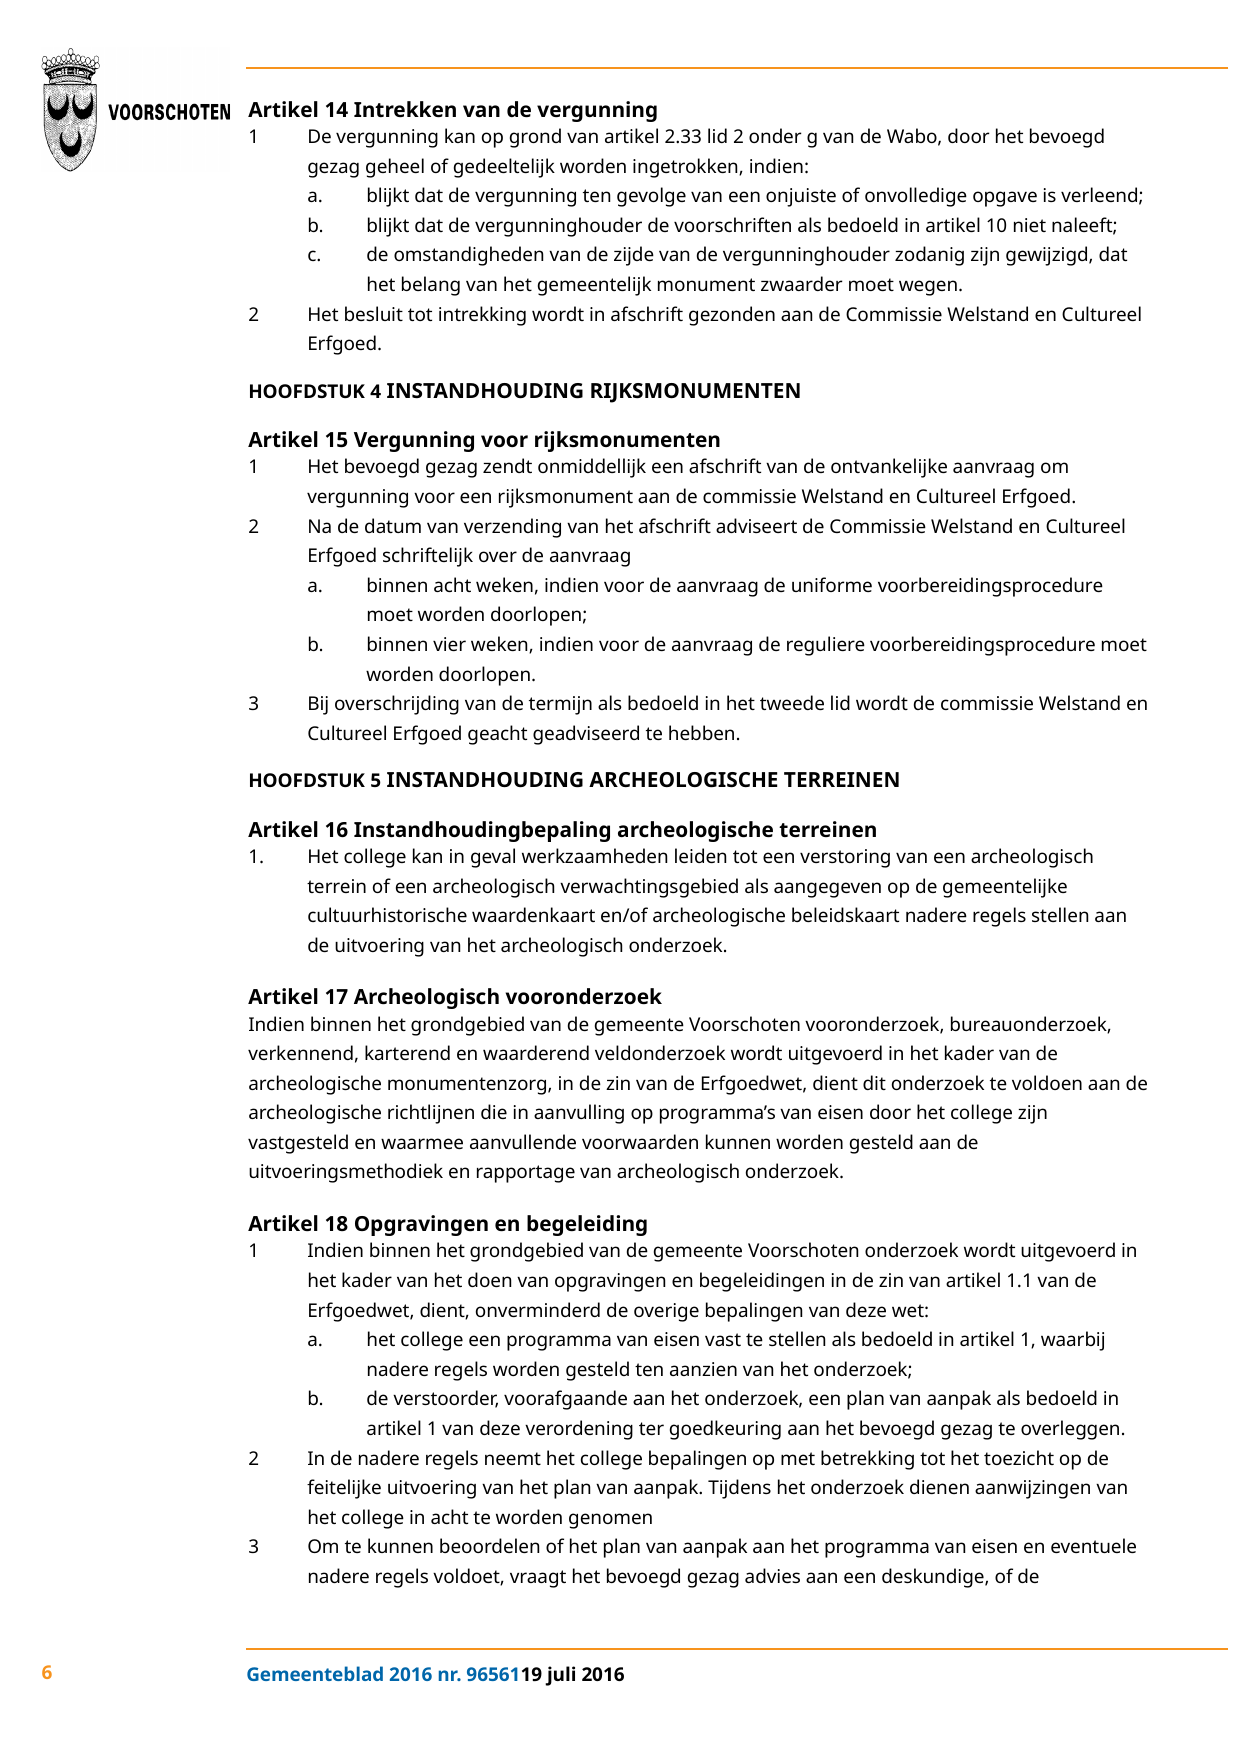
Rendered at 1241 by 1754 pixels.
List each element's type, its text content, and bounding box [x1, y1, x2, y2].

text Artikel 15 Vergunning voor rijksmonumenten [248, 425, 1152, 454]
text HOOFDSTUK 5 INSTANDHOUDING ARCHEOLOGISCHE TERREINEN [248, 766, 1152, 794]
list Na de datum van verzending van het afschrift adviseert de Commissie Welstand en Cultureel Erfgoed schriftelijk over de aanvraag [248, 513, 1152, 568]
list binnen acht weken, indien voor de aanvraag de uniforme voorbereidingsprocedure moet worden doorlopen; [307, 572, 1152, 627]
list Het college kan in geval werkzaamheden leiden tot een verstoring van een archeologisch terrein of een archeologisch verwachtingsgebied als aangegeven op de gemeentelijke cultuurhistorische waardenkaart en/of archeologische beleidskaart nadere regels stellen aan de uitvoering van het archeologisch onderzoek. [248, 843, 1152, 958]
list binnen vier weken, indien voor de aanvraag de reguliere voorbereidingsprocedure moet worden doorlopen. [307, 631, 1152, 686]
list Bij overschrijding van de termijn als bedoeld in het tweede lid wordt de commissie Welstand en Cultureel Erfgoed geacht geadviseerd te hebben. [248, 690, 1152, 746]
text Artikel 18 Opgravingen en begeleiding [248, 1209, 1152, 1238]
list blijkt dat de vergunning ten gevolge van een onjuiste of onvolledige opgave is verleend; [307, 182, 1152, 208]
list blijkt dat de vergunninghouder de voorschriften als bedoeld in artikel 10 niet naleeft; [307, 212, 1152, 238]
list Het besluit tot intrekking wordt in afschrift gezonden aan de Commissie Welstand en Cultureel Erfgoed. [248, 301, 1152, 356]
list De vergunning kan op grond van artikel 2.33 lid 2 onder g van de Wabo, door het bevoegd gezag geheel of gedeeltelijk worden ingetrokken, indien: [248, 123, 1152, 178]
list In de nadere regels neemt het college bepalingen op met betrekking tot het toezicht op de feitelijke uitvoering van het plan van aanpak. Tijdens het onderzoek dienen aanwijzingen van het college in acht te worden genomen [248, 1445, 1152, 1529]
text HOOFDSTUK 4 INSTANDHOUDING RIJKSMONUMENTEN [248, 376, 1152, 404]
list Indien binnen het grondgebied van de gemeente Voorschoten onderzoek wordt uitgevoerd in het kader van het doen van opgravingen en begeleidingen in de zin van artikel 1.1 van de Erfgoedwet, dient, onverminderd de overige bepalingen van deze wet: [248, 1238, 1152, 1322]
text Artikel 14 Intrekken van de vergunning [248, 95, 1152, 123]
text Artikel 16 Instandhoudingbepaling archeologische terreinen [248, 815, 1152, 843]
list de omstandigheden van de zijde van de vergunninghouder zodanig zijn gewijzigd, dat het belang van het gemeentelijk monument zwaarder moet wegen. [307, 242, 1152, 297]
list Om te kunnen beoordelen of het plan van aanpak aan het programma van eisen en eventuele nadere regels voldoet, vraagt het bevoegd gezag advies aan een deskundige, of de [248, 1533, 1152, 1589]
list Het bevoegd gezag zendt onmiddellijk een afschrift van de ontvankelijke aanvraag om vergunning voor een rijksmonument aan de commissie Welstand en Cultureel Erfgoed. [248, 454, 1152, 509]
text Artikel 17 Archeologisch vooronderzoek [248, 982, 1152, 1011]
list het college een programma van eisen vast te stellen als bedoeld in artikel 1, waarbij nadere regels worden gesteld ten aanzien van het onderzoek; [307, 1326, 1152, 1382]
text Indien binnen het grondgebied van de gemeente Voorschoten vooronderzoek, bureauonderzoek, verkennend, karterend en waarderend veldonderzoek wordt uitgevoerd in het kader van de archeologische monumentenzorg, in de zin van de Erfgoedwet, dient dit onderzoek te voldoen aan de archeologische richtlijnen die in aanvulling op programma’s van eisen door het college zijn vastgesteld en waarmee aanvullende voorwaarden kunnen worden gesteld aan de uitvoeringsmethodiek en rapportage van archeologisch onderzoek. [248, 1011, 1152, 1184]
list de verstoorder, voorafgaande aan het onderzoek, een plan van aanpak als bedoeld in artikel 1 van deze verordening ter goedkeuring aan het bevoegd gezag te overleggen. [307, 1386, 1152, 1441]
picture [41, 47, 231, 172]
